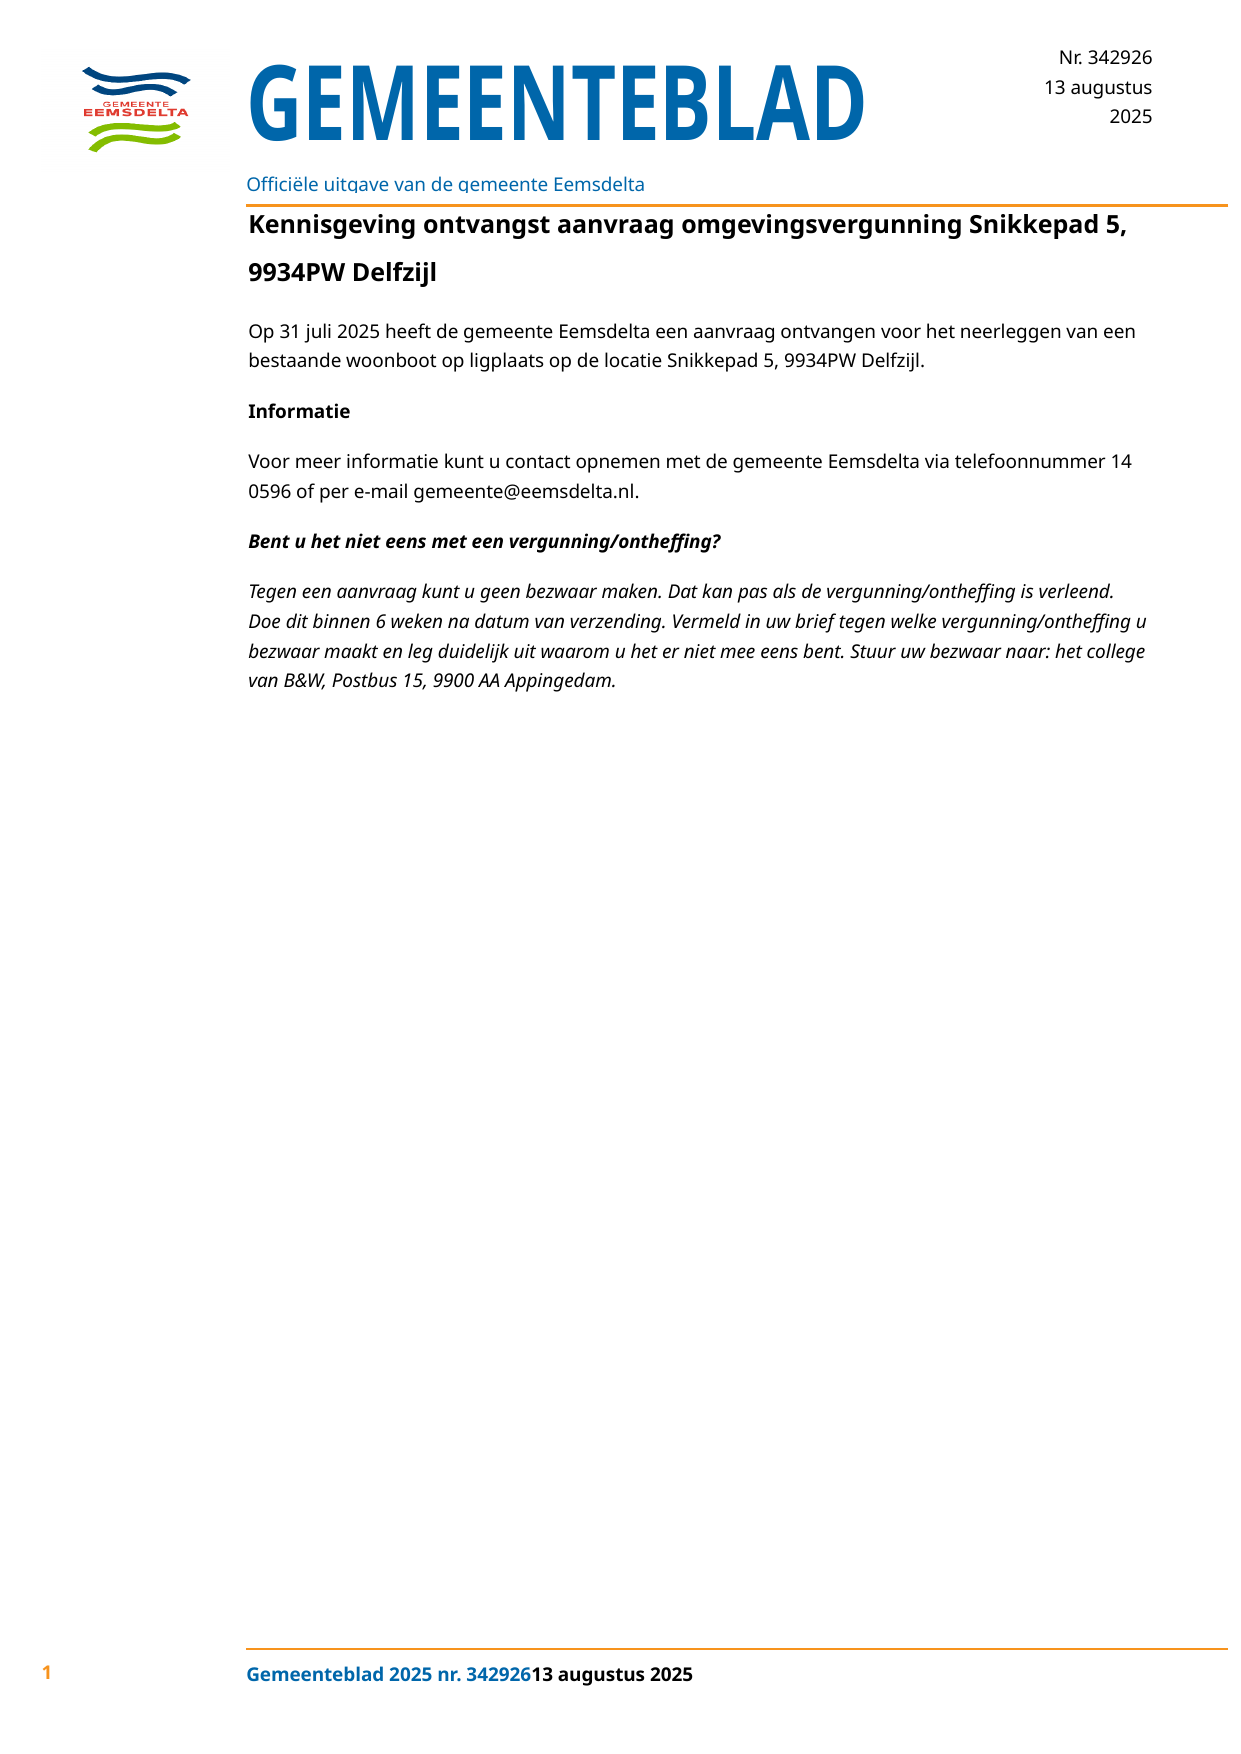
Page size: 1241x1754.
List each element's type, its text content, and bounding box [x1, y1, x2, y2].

text Tegen een aanvraag kunt u geen bezwaar maken. Dat kan pas als de vergunning/ontheffing is verleend. Doe dit binnen 6 weken na datum van verzending. Vermeld in uw brief tegen welke vergunning/ontheffing u bezwaar maakt en leg duidelijk uit waarom u het er niet mee eens bent. Stuur uw bezwaar naar: het college van B&W, Postbus 15, 9900 AA Appingedam. [248, 579, 1152, 693]
text Voor meer informatie kunt u contact opnemen met de gemeente Eemsdelta via telefoonnummer 14 0596 of per e-mail gemeente@eemsdelta.nl. [248, 448, 1152, 504]
text Op 31 juli 2025 heeft de gemeente Eemsdelta een aanvraag ontvangen voor het neerleggen van een bestaande woonboot op ligplaats op de locatie Snikkepad 5, 9934PW Delfzijl. [248, 318, 1152, 373]
text Kennisgeving ontvangst aanvraag omgevingsvergunning Snikkepad 5, 9934PW Delfzijl [248, 207, 1152, 288]
text Bent u het niet eens met een vergunning/ontheffing? [248, 528, 1152, 554]
picture [41, 47, 231, 172]
text Informatie [248, 398, 1152, 424]
